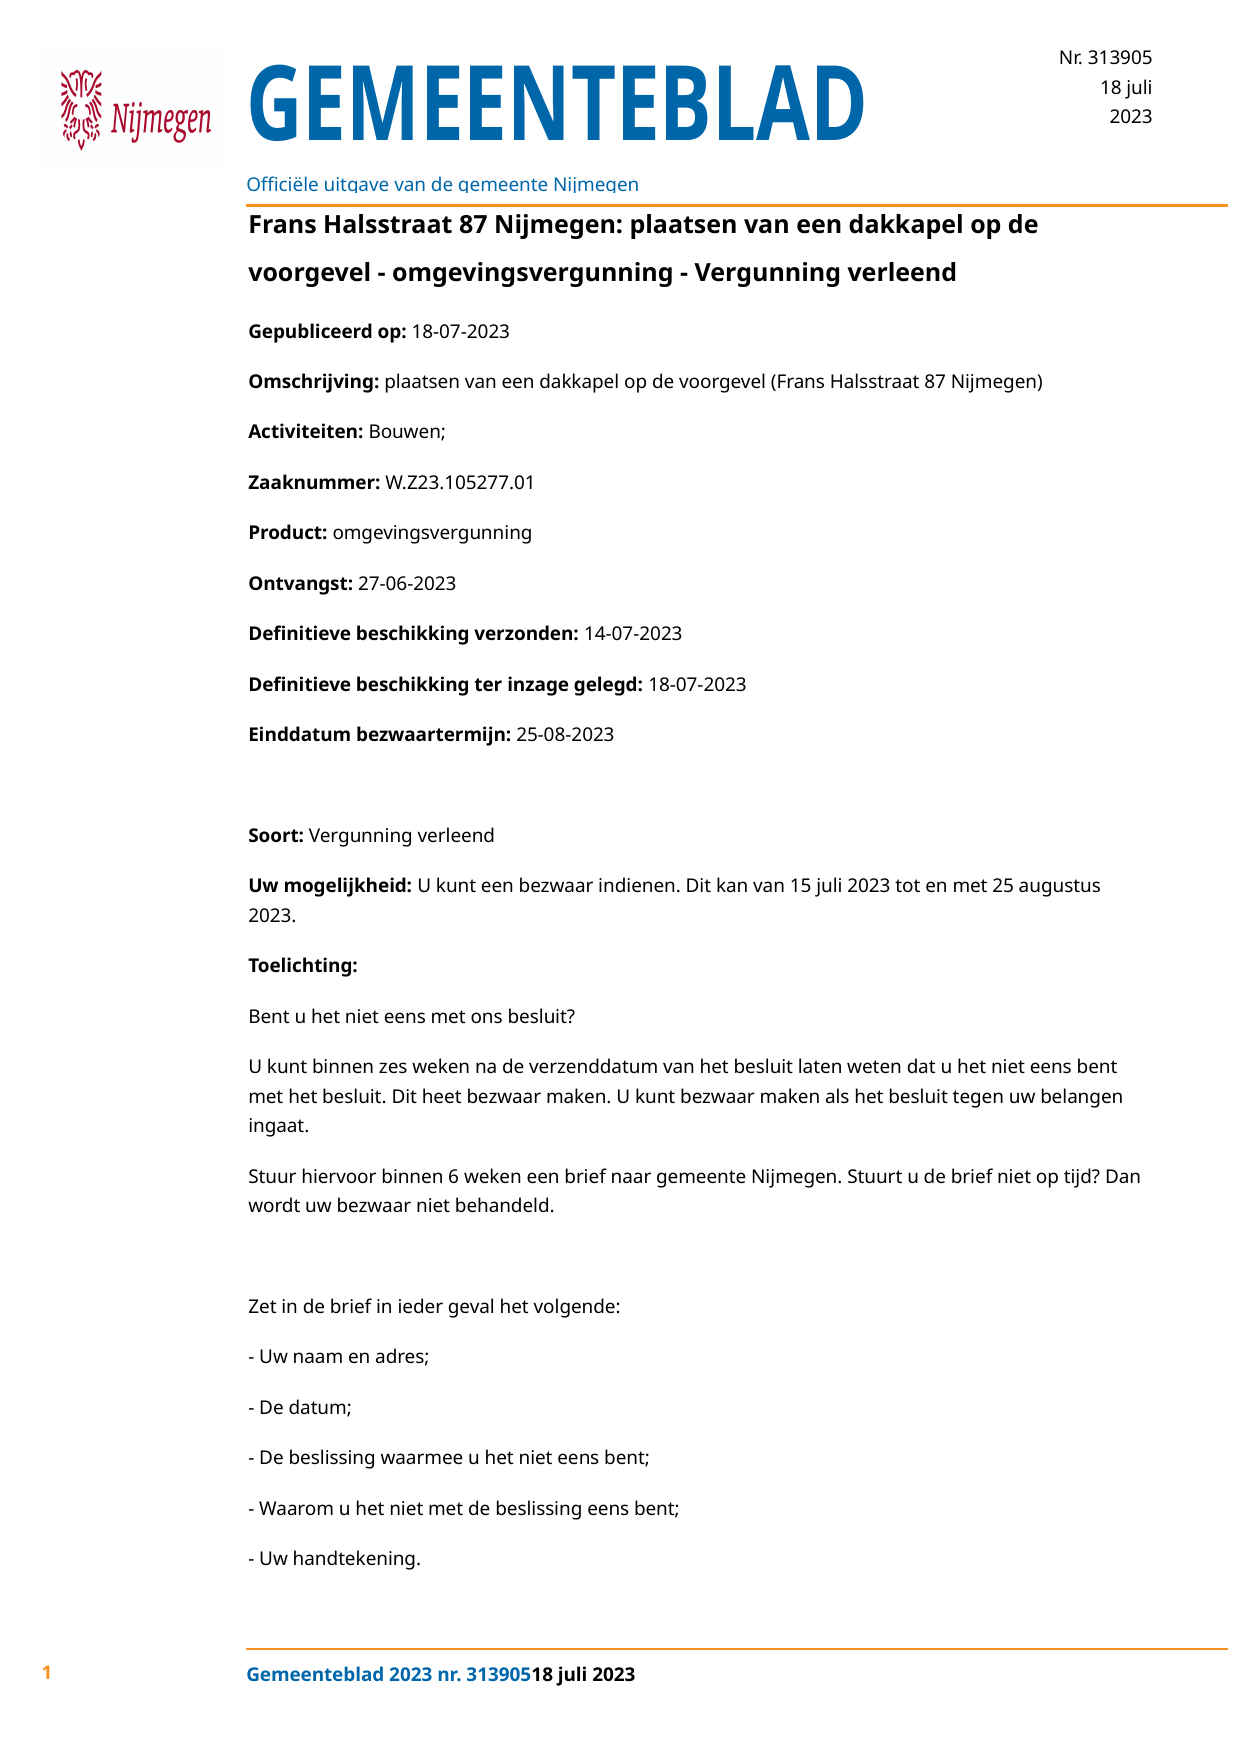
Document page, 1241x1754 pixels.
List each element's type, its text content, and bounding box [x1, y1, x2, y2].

text Zaaknummer: W.Z23.105277.01 [248, 469, 1152, 495]
text Activiteiten: Bouwen; [248, 419, 1152, 444]
text Definitieve beschikking verzonden: 14-07-2023 [248, 620, 1152, 646]
text Gepubliceerd op: 18-07-2023 [248, 318, 1152, 344]
text Omschrijving: plaatsen van een dakkapel op de voorgevel (Frans Halsstraat 87 Nijmegen) [248, 368, 1152, 394]
text - Uw naam en adres; [248, 1344, 1152, 1369]
text - Waarom u het niet met de beslissing eens bent; [248, 1495, 1152, 1521]
text Definitieve beschikking ter inzage gelegd: 18-07-2023 [248, 671, 1152, 697]
text - De beslissing waarmee u het niet eens bent; [248, 1444, 1152, 1470]
text Soort: Vergunning verleend [248, 822, 1152, 848]
text - Uw handtekening. [248, 1545, 1152, 1571]
text Zet in de brief in ieder geval het volgende: [248, 1293, 1152, 1319]
text Stuur hiervoor binnen 6 weken een brief naar gemeente Nijmegen. Stuurt u de brief niet op tijd? Dan wordt uw bezwaar niet behandeld. [248, 1163, 1152, 1218]
text Frans Halsstraat 87 Nijmegen: plaatsen van een dakkapel op de voorgevel - omgevingsvergunning - Vergunning verleend [248, 207, 1152, 288]
picture [41, 47, 231, 172]
text Uw mogelijkheid: U kunt een bezwaar indienen. Dit kan van 15 juli 2023 tot en met 25 augustus 2023. [248, 872, 1152, 928]
text Bent u het niet eens met ons besluit? [248, 1003, 1152, 1029]
text Product: omgevingsvergunning [248, 519, 1152, 545]
text - De datum; [248, 1394, 1152, 1420]
text Toelichting: [248, 952, 1152, 978]
text Einddatum bezwaartermijn: 25-08-2023 [248, 721, 1152, 747]
text U kunt binnen zes weken na de verzenddatum van het besluit laten weten dat u het niet eens bent met het besluit. Dit heet bezwaar maken. U kunt bezwaar maken als het besluit tegen uw belangen ingaat. [248, 1053, 1152, 1138]
text Ontvangst: 27-06-2023 [248, 570, 1152, 596]
